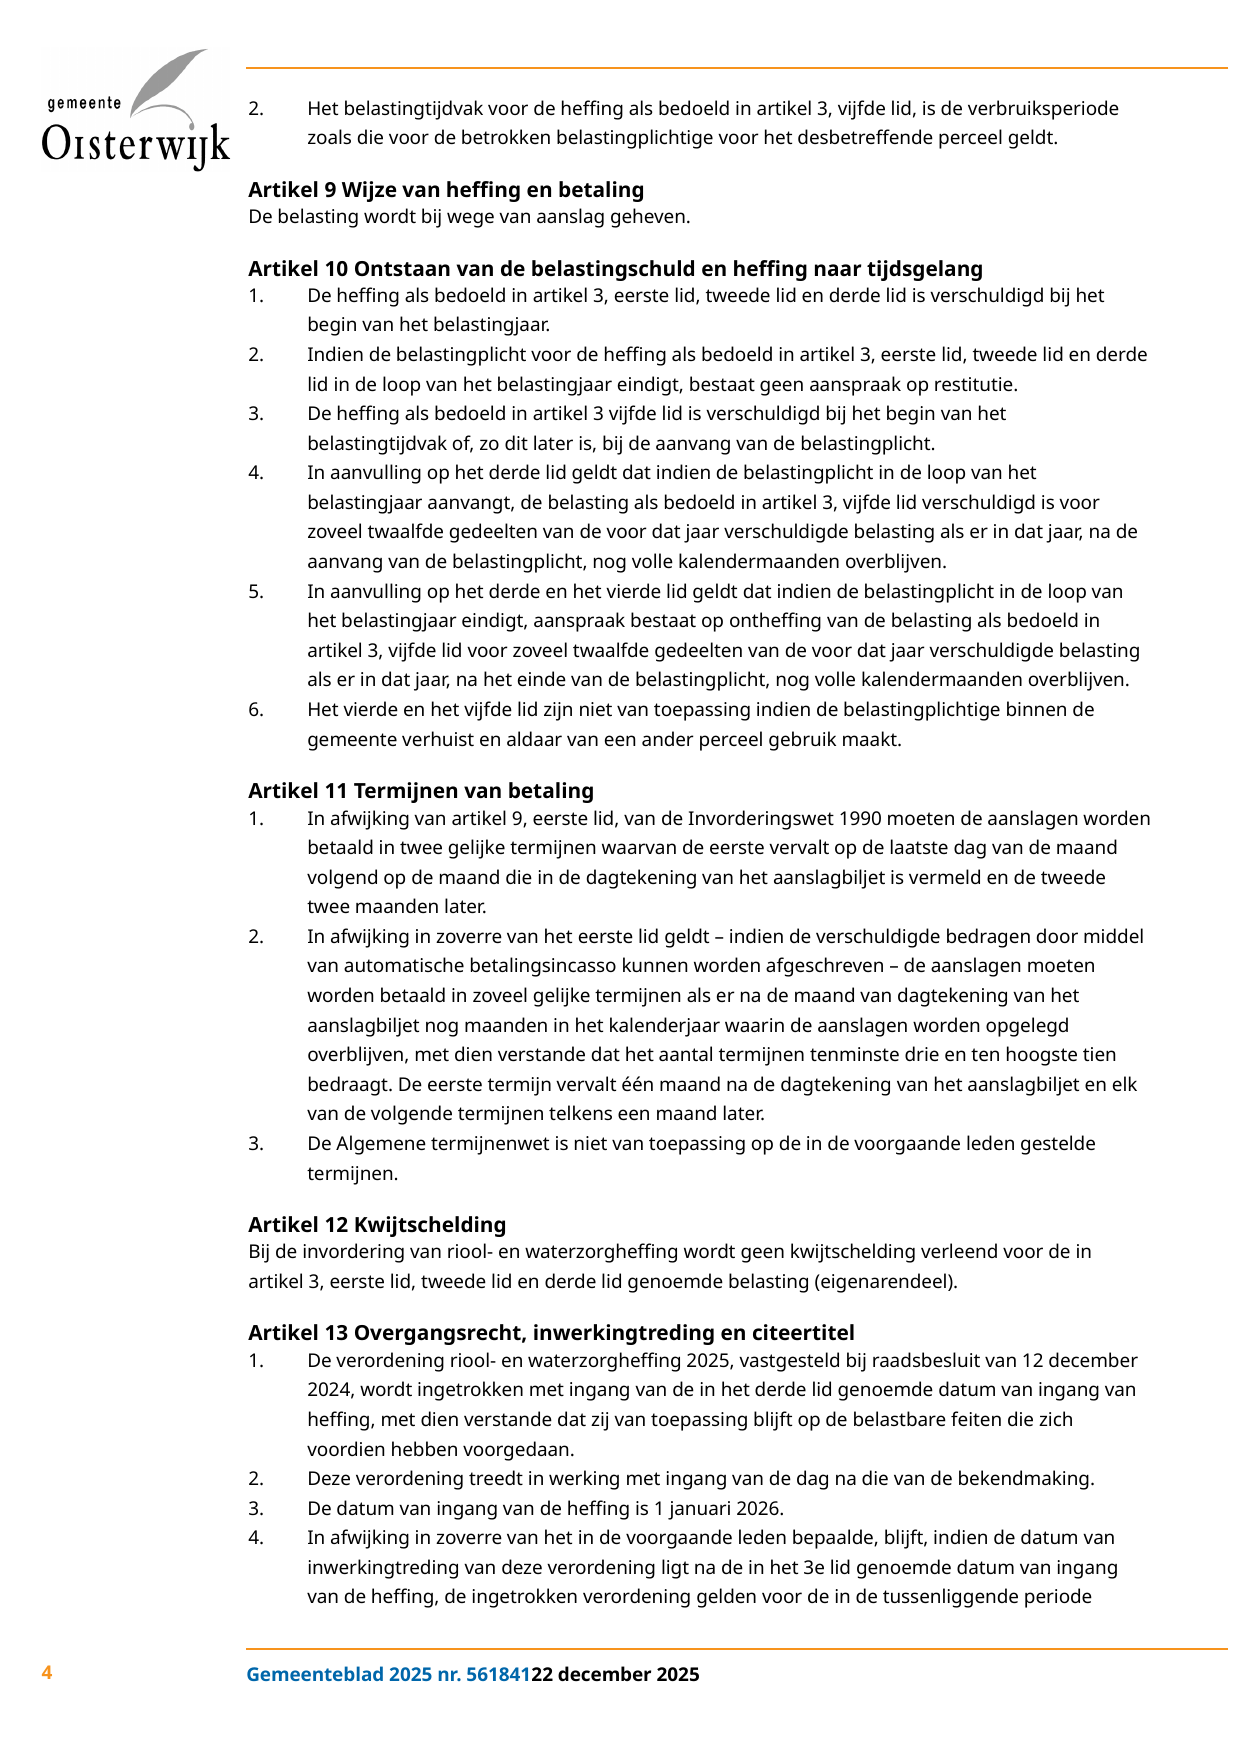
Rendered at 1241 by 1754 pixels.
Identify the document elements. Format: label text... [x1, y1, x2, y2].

text Artikel 12 Kwijtschelding [248, 1210, 1152, 1238]
text De belasting wordt bij wege van aanslag geheven. [248, 203, 1152, 229]
list In aanvulling op het derde lid geldt dat indien de belastingplicht in de loop van het belastingjaar aanvangt, de belasting als bedoeld in artikel 3, vijfde lid verschuldigd is voor zoveel twaalfde gedeelten van de voor dat jaar verschuldigde belasting als er in dat jaar, na de aanvang van de belastingplicht, nog volle kalendermaanden overblijven. [248, 459, 1152, 574]
list Indien de belastingplicht voor de heffing als bedoeld in artikel 3, eerste lid, tweede lid en derde lid in de loop van het belastingjaar eindigt, bestaat geen aanspraak op restitutie. [248, 341, 1152, 397]
list De Algemene termijnenwet is niet van toepassing op de in de voorgaande leden gestelde termijnen. [248, 1130, 1152, 1185]
list Het belastingtijdvak voor de heffing als bedoeld in artikel 3, vijfde lid, is de verbruiksperiode zoals die voor de betrokken belastingplichtige voor het desbetreffende perceel geldt. [248, 95, 1152, 150]
text Artikel 9 Wijze van heffing en betaling [248, 175, 1152, 203]
text Bij de invordering van riool- en waterzorgheffing wordt geen kwijtschelding verleend voor de in artikel 3, eerste lid, tweede lid en derde lid genoemde belasting (eigenarendeel). [248, 1238, 1152, 1294]
list De datum van ingang van de heffing is 1 januari 2026. [248, 1495, 1152, 1521]
list De heffing als bedoeld in artikel 3 vijfde lid is verschuldigd bij het begin van het belastingtijdvak of, zo dit later is, bij de aanvang van de belastingplicht. [248, 400, 1152, 456]
text Artikel 13 Overgangsrecht, inwerkingtreding en citeertitel [248, 1318, 1152, 1347]
text Artikel 11 Termijnen van betaling [248, 776, 1152, 805]
picture [41, 47, 231, 172]
list In afwijking van artikel 9, eerste lid, van de Invorderingswet 1990 moeten de aanslagen worden betaald in twee gelijke termijnen waarvan de eerste vervalt op de laatste dag van de maand volgend op de maand die in de dagtekening van het aanslagbiljet is vermeld en de tweede twee maanden later. [248, 805, 1152, 919]
list Het vierde en het vijfde lid zijn niet van toepassing indien de belastingplichtige binnen de gemeente verhuist en aldaar van een ander perceel gebruik maakt. [248, 696, 1152, 752]
list In afwijking in zoverre van het eerste lid geldt – indien de verschuldigde bedragen door middel van automatische betalingsincasso kunnen worden afgeschreven – de aanslagen moeten worden betaald in zoveel gelijke termijnen als er na de maand van dagtekening van het aanslagbiljet nog maanden in het kalenderjaar waarin de aanslagen worden opgelegd overblijven, met dien verstande dat het aantal termijnen tenminste drie en ten hoogste tien bedraagt. De eerste termijn vervalt één maand na de dagtekening van het aanslagbiljet en elk van de volgende termijnen telkens een maand later. [248, 923, 1152, 1126]
list De verordening riool- en waterzorgheffing 2025, vastgesteld bij raadsbesluit van 12 december 2024, wordt ingetrokken met ingang van de in het derde lid genoemde datum van ingang van heffing, met dien verstande dat zij van toepassing blijft op de belastbare feiten die zich voordien hebben voorgedaan. [248, 1347, 1152, 1461]
list In afwijking in zoverre van het in de voorgaande leden bepaalde, blijft, indien de datum van inwerkingtreding van deze verordening ligt na de in het 3e lid genoemde datum van ingang van de heffing, de ingetrokken verordening gelden voor de in de tussenliggende periode [248, 1524, 1152, 1609]
list Deze verordening treedt in werking met ingang van de dag na die van de bekendmaking. [248, 1465, 1152, 1491]
list De heffing als bedoeld in artikel 3, eerste lid, tweede lid en derde lid is verschuldigd bij het begin van het belastingjaar. [248, 282, 1152, 337]
list In aanvulling op het derde en het vierde lid geldt dat indien de belastingplicht in de loop van het belastingjaar eindigt, aanspraak bestaat op ontheffing van de belasting als bedoeld in artikel 3, vijfde lid voor zoveel twaalfde gedeelten van de voor dat jaar verschuldigde belasting als er in dat jaar, na het einde van de belastingplicht, nog volle kalendermaanden overblijven. [248, 578, 1152, 692]
text Artikel 10 Ontstaan van de belastingschuld en heffing naar tijdsgelang [248, 254, 1152, 282]
